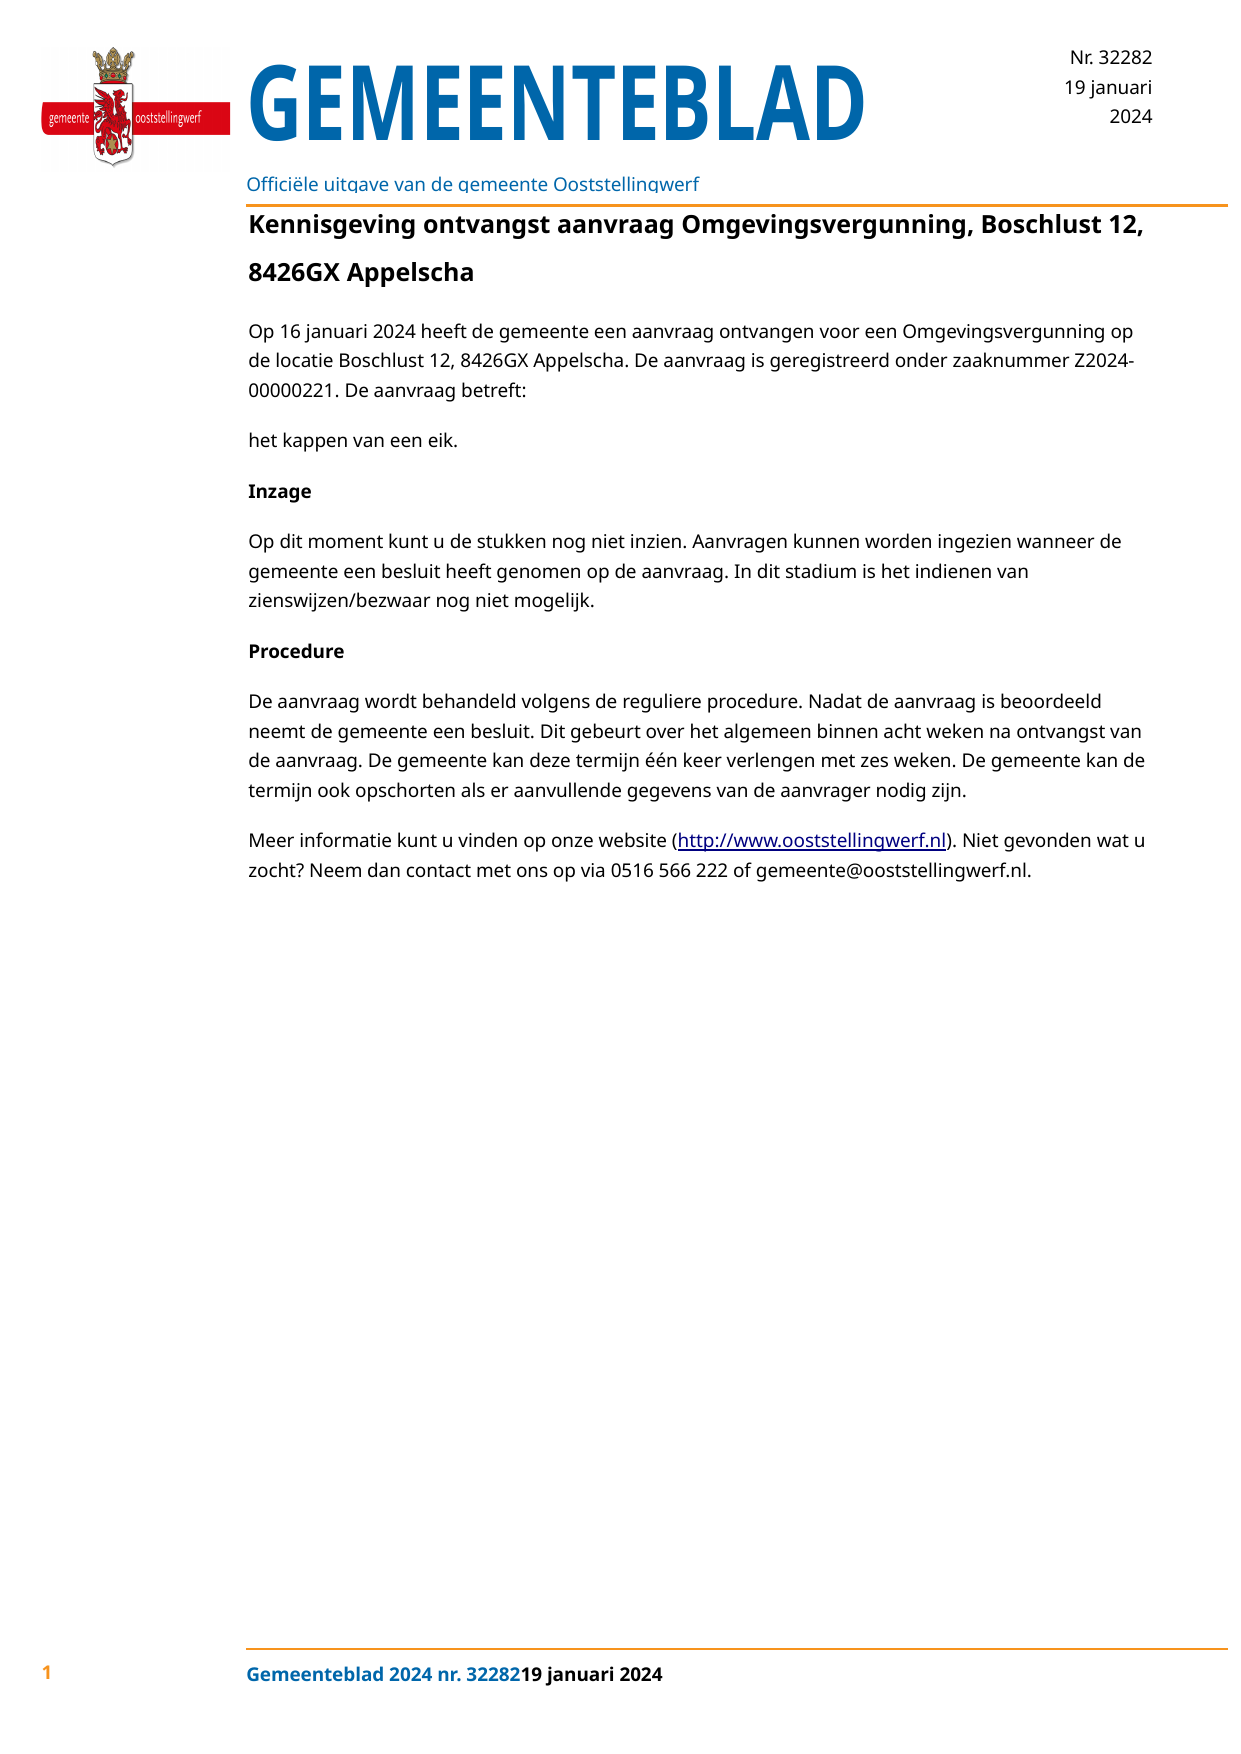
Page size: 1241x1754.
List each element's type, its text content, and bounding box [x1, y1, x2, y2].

text Kennisgeving ontvangst aanvraag Omgevingsvergunning, Boschlust 12, 8426GX Appelscha [248, 207, 1152, 288]
text Op dit moment kunt u de stukken nog niet inzien. Aanvragen kunnen worden ingezien wanneer de gemeente een besluit heeft genomen op de aanvraag. In dit stadium is het indienen van zienswijzen/bezwaar nog niet mogelijk. [248, 528, 1152, 613]
text Procedure [248, 638, 1152, 664]
text Meer informatie kunt u vinden op onze website (http://www.ooststellingwerf.nl). Niet gevonden wat u zocht? Neem dan contact met ons op via 0516 566 222 of gemeente@ooststellingwerf.nl. [248, 827, 1152, 883]
text het kappen van een eik. [248, 427, 1152, 453]
picture [41, 47, 231, 172]
text Inzage [248, 478, 1152, 504]
text Op 16 januari 2024 heeft de gemeente een aanvraag ontvangen voor een Omgevingsvergunning op de locatie Boschlust 12, 8426GX Appelscha. De aanvraag is geregistreerd onder zaaknummer Z2024-00000221. De aanvraag betreft: [248, 318, 1152, 403]
text De aanvraag wordt behandeld volgens de reguliere procedure. Nadat de aanvraag is beoordeeld neemt de gemeente een besluit. Dit gebeurt over het algemeen binnen acht weken na ontvangst van de aanvraag. De gemeente kan deze termijn één keer verlengen met zes weken. De gemeente kan de termijn ook opschorten als er aanvullende gegevens van de aanvrager nodig zijn. [248, 688, 1152, 803]
